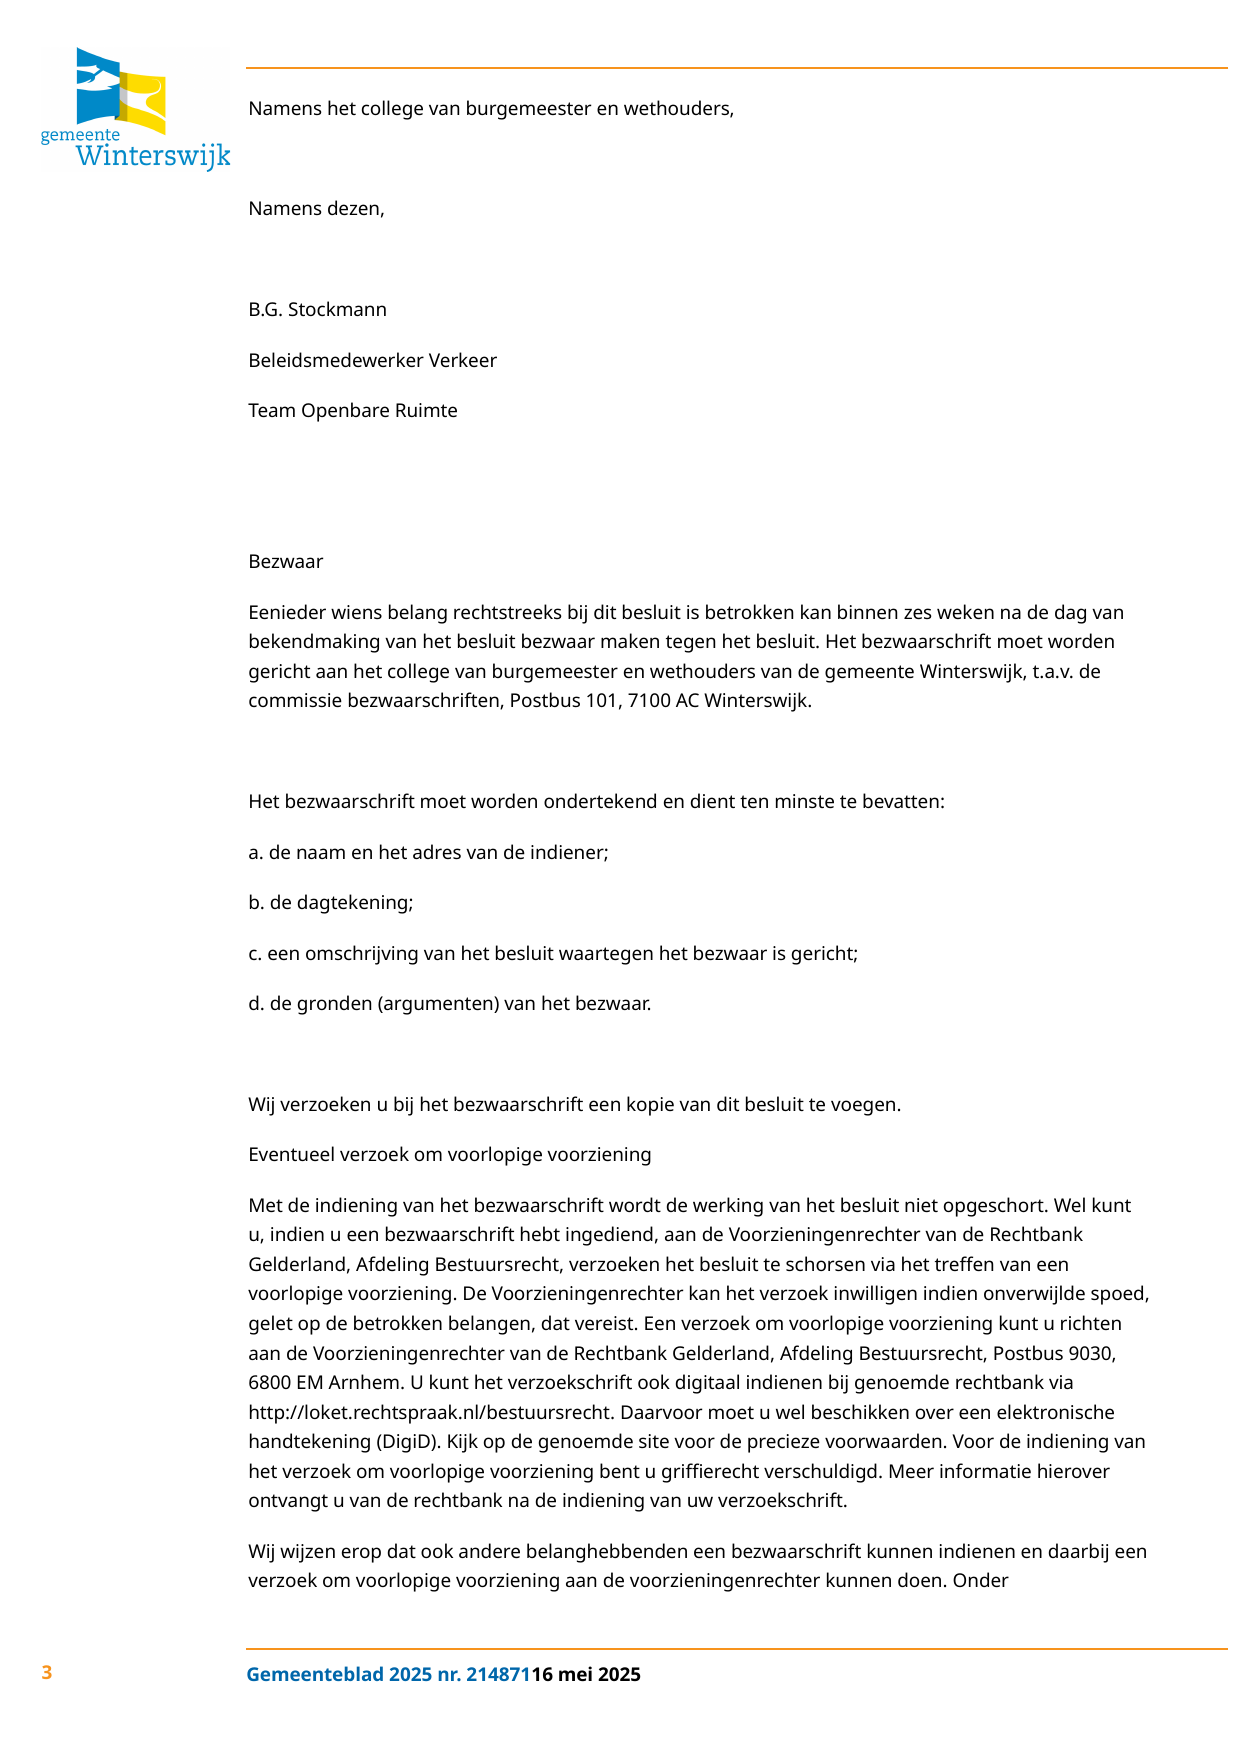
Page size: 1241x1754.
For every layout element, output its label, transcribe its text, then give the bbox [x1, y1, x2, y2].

text Beleidsmedewerker Verkeer [248, 347, 1152, 373]
text b. de dagtekening; [248, 889, 1152, 915]
text Met de indiening van het bezwaarschrift wordt de werking van het besluit niet opgeschort. Wel kunt u, indien u een bezwaarschrift hebt ingediend, aan de Voorzieningenrechter van de Rechtbank Gelderland, Afdeling Bestuursrecht, verzoeken het besluit te schorsen via het treffen van een voorlopige voorziening. De Voorzieningenrechter kan het verzoek inwilligen indien onverwijlde spoed, gelet op de betrokken belangen, dat vereist. Een verzoek om voorlopige voorziening kunt u richten aan de Voorzieningenrechter van de Rechtbank Gelderland, Afdeling Bestuursrecht, Postbus 9030, 6800 EM Arnhem. U kunt het verzoekschrift ook digitaal indienen bij genoemde rechtbank via http://loket.rechtspraak.nl/bestuursrecht. Daarvoor moet u wel beschikken over een elektronische handtekening (DigiD). Kijk op de genoemde site voor de precieze voorwaarden. Voor de indiening van het verzoek om voorlopige voorziening bent u griffierecht verschuldigd. Meer informatie hierover ontvangt u van de rechtbank na de indiening van uw verzoekschrift. [248, 1192, 1152, 1513]
text B.G. Stockmann [248, 296, 1152, 322]
text Team Openbare Ruimte [248, 397, 1152, 423]
picture [41, 47, 231, 172]
text d. de gronden (argumenten) van het bezwaar. [248, 990, 1152, 1016]
text Wij wijzen erop dat ook andere belanghebbenden een bezwaarschrift kunnen indienen en daarbij een verzoek om voorlopige voorziening aan de voorzieningenrechter kunnen doen. Onder [248, 1538, 1152, 1593]
text a. de naam en het adres van de indiener; [248, 839, 1152, 865]
text Namens het college van burgemeester en wethouders, [248, 95, 1152, 121]
text c. een omschrijving van het besluit waartegen het bezwaar is gericht; [248, 940, 1152, 966]
picture [225, 153, 231, 162]
text Wij verzoeken u bij het bezwaarschrift een kopie van dit besluit te voegen. [248, 1091, 1152, 1117]
text Het bezwaarschrift moet worden ondertekend en dient ten minste te bevatten: [248, 788, 1152, 814]
text Bezwaar [248, 548, 1152, 574]
text Eventueel verzoek om voorlopige voorziening [248, 1141, 1152, 1167]
text Eenieder wiens belang rechtstreeks bij dit besluit is betrokken kan binnen zes weken na de dag van bekendmaking van het besluit bezwaar maken tegen het besluit. Het bezwaarschrift moet worden gericht aan het college van burgemeester en wethouders van de gemeente Winterswijk, t.a.v. de commissie bezwaarschriften, Postbus 101, 7100 AC Winterswijk. [248, 599, 1152, 713]
text Namens dezen, [248, 196, 1152, 221]
